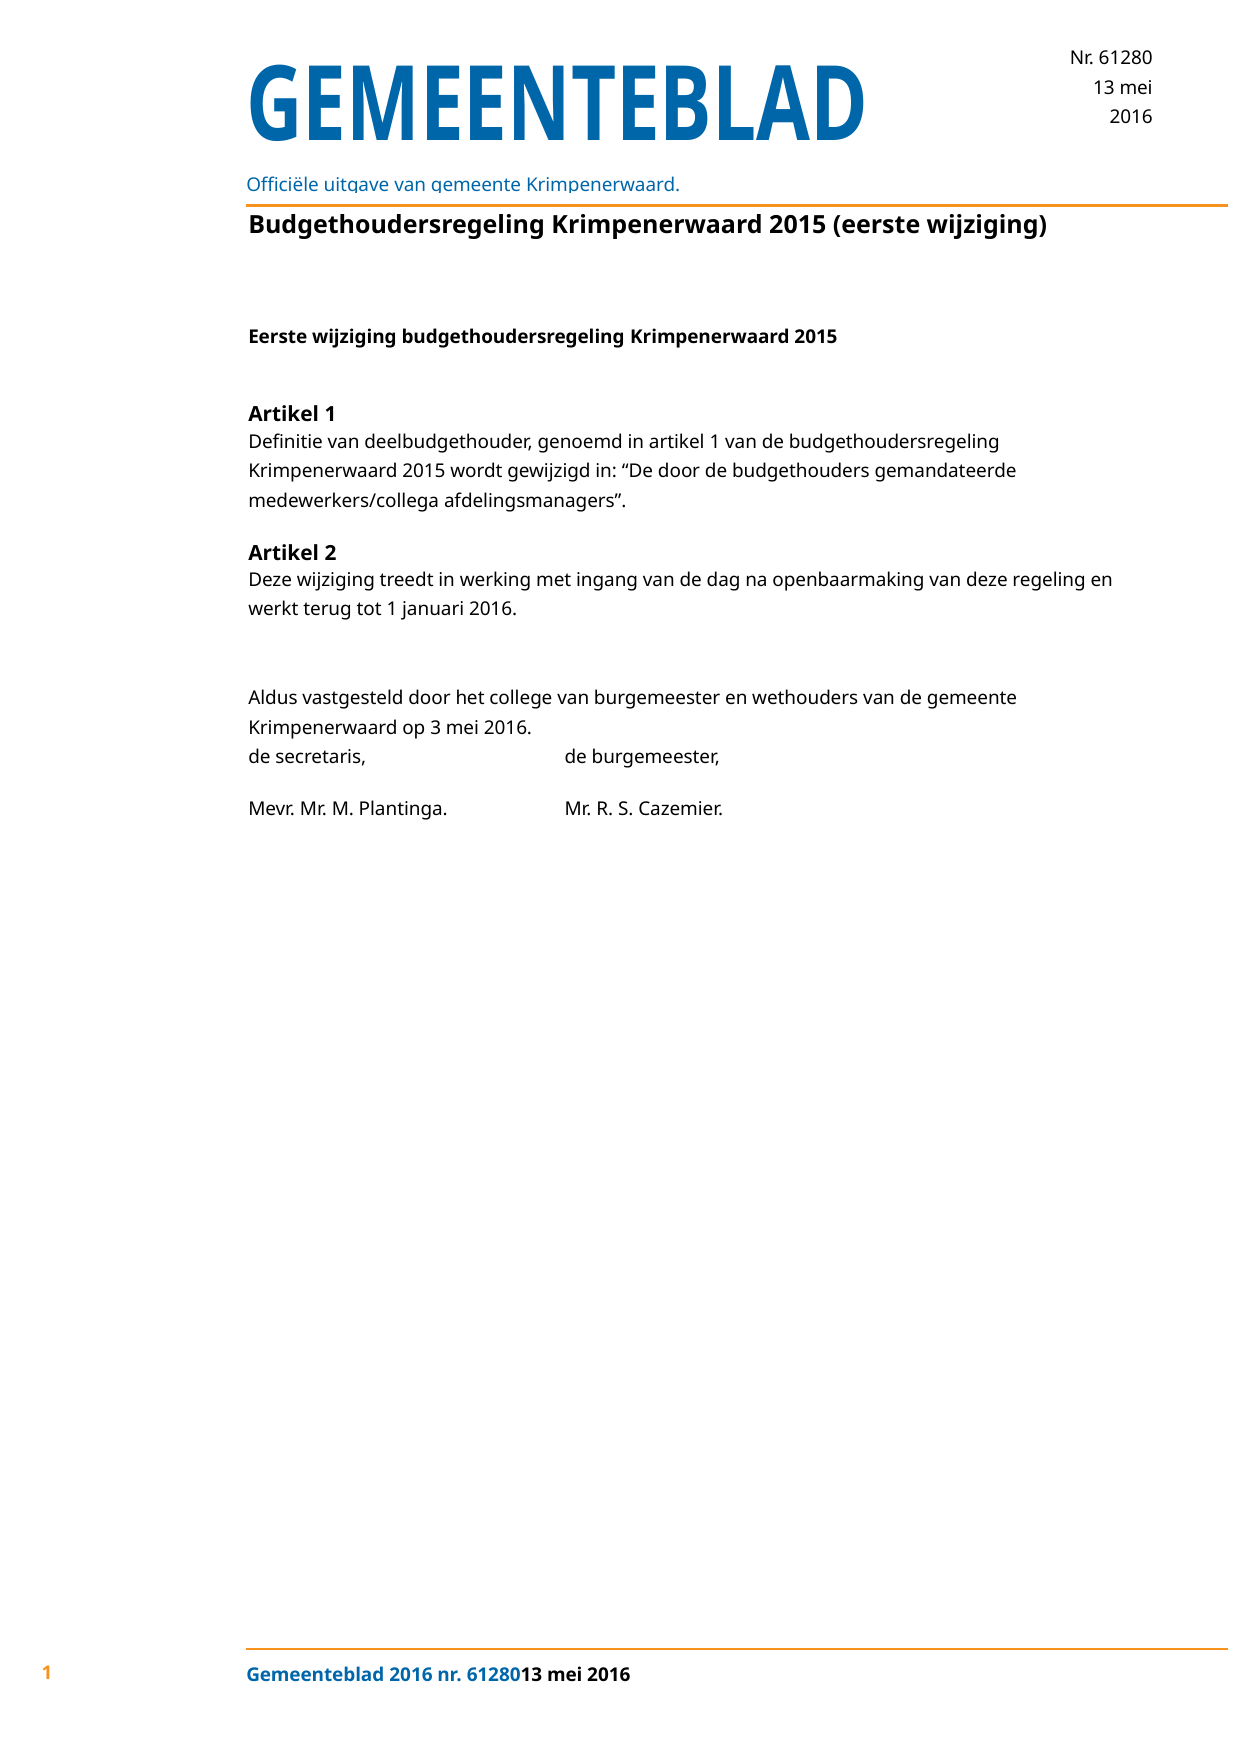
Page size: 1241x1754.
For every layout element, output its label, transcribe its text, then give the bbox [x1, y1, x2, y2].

text Budgethoudersregeling Krimpenerwaard 2015 (eerste wijziging) [248, 207, 1152, 241]
text Aldus vastgesteld door het college van burgemeester en wethouders van de gemeente Krimpenerwaard op 3 mei 2016. [248, 684, 1152, 740]
text Deze wijziging treedt in werking met ingang van de dag na openbaarmaking van deze regeling en werkt terug tot 1 januari 2016. [248, 566, 1152, 621]
table_cell [248, 769, 564, 795]
text Artikel 1 [248, 399, 1152, 428]
text Artikel 2 [248, 538, 1152, 566]
table_cell Mr. R. S. Cazemier. [564, 795, 1152, 821]
text Definitie van deelbudgethouder, genoemd in artikel 1 van de budgethoudersregeling Krimpenerwaard 2015 wordt gewijzigd in: “De door de budgethouders gemandateerde medewerkers/collega afdelingsmanagers”. [248, 428, 1152, 513]
picture [41, 47, 231, 172]
table_cell Mevr. Mr. M. Plantinga. [248, 795, 564, 821]
table_cell [564, 769, 1152, 795]
table_header de secretaris, [248, 744, 564, 769]
table_header de burgemeester, [564, 744, 1152, 769]
text Eerste wijziging budgethoudersregeling Krimpenerwaard 2015 [248, 321, 1152, 349]
